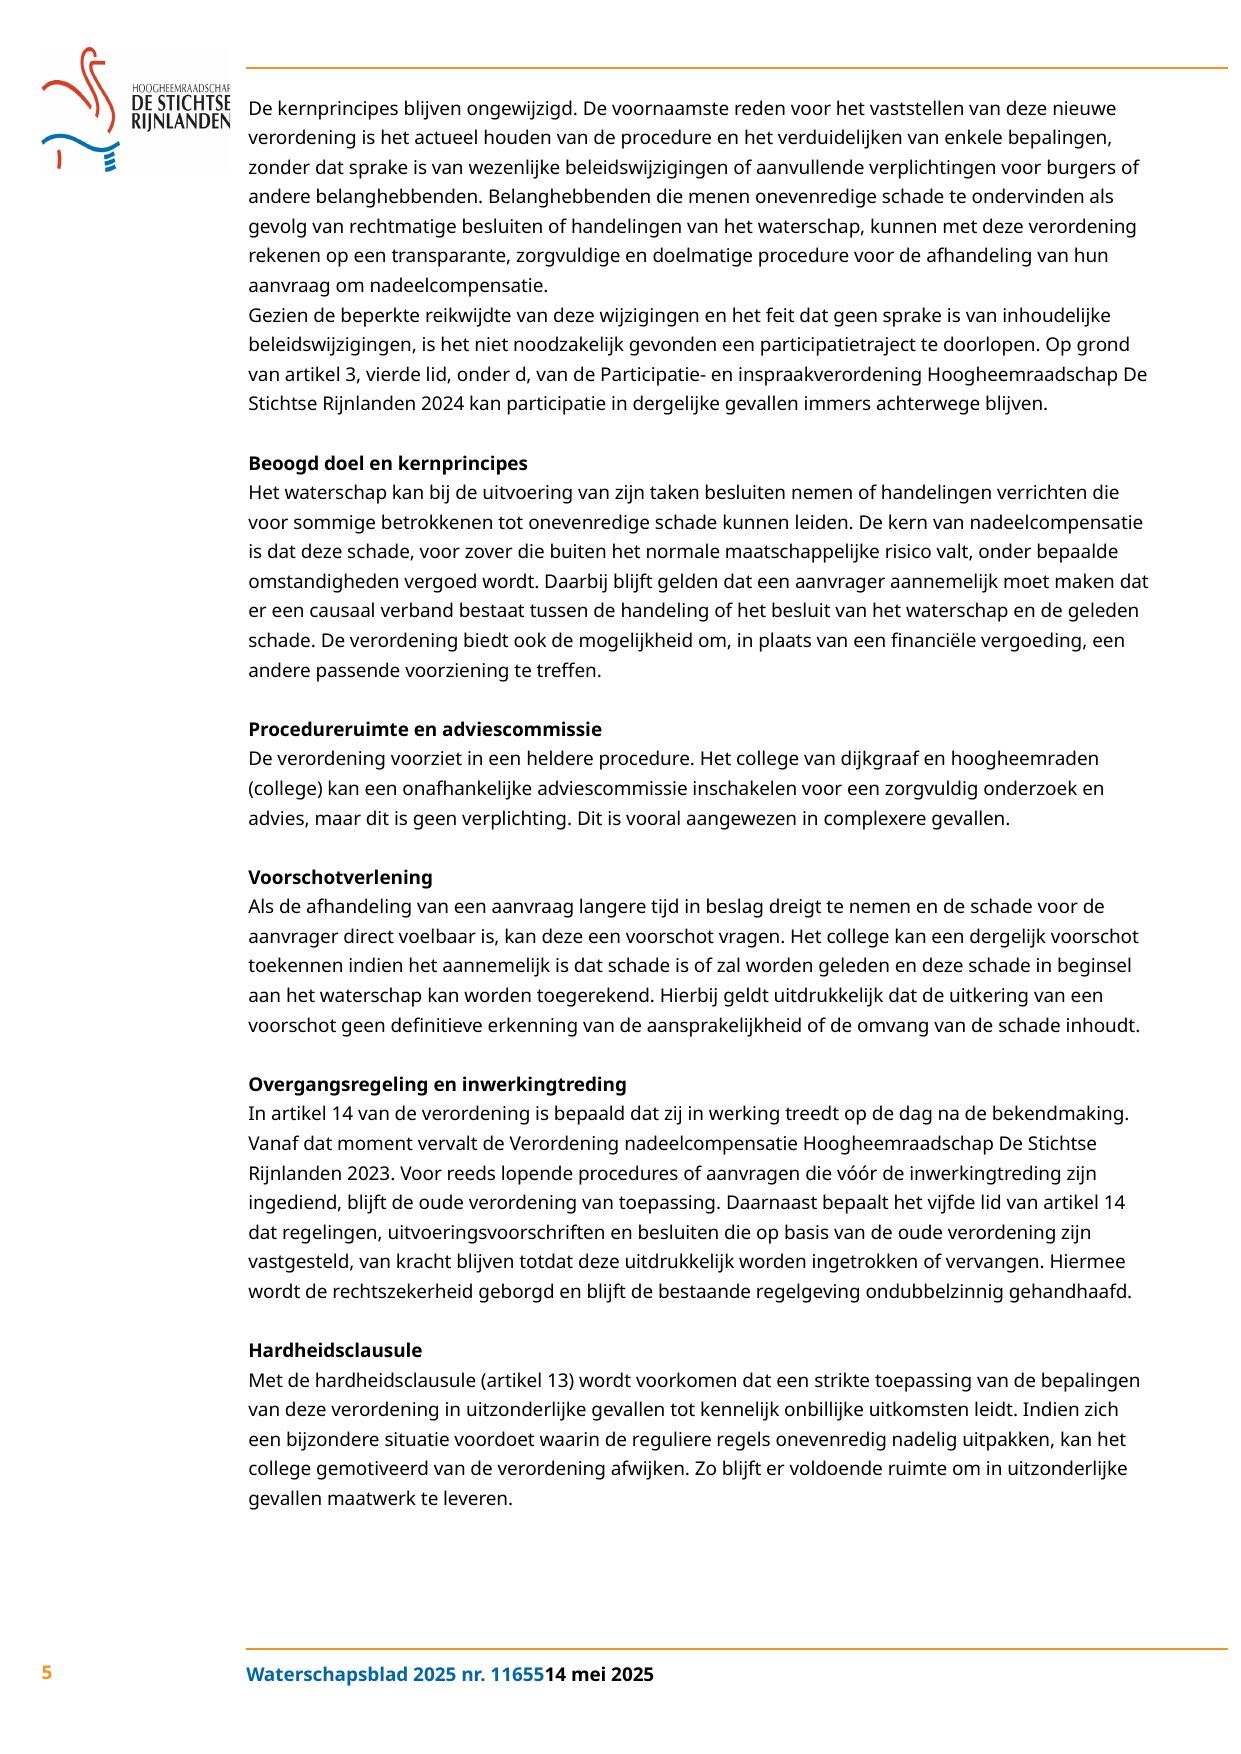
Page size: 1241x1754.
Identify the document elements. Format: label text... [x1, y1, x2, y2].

text Hardheidsclausule [248, 1337, 1152, 1363]
picture [41, 47, 231, 172]
text Beoogd doel en kernprincipes [248, 450, 1152, 476]
text In artikel 14 van de verordening is bepaald dat zij in werking treedt op de dag na de bekendmaking. Vanaf dat moment vervalt de Verordening nadeelcompensatie Hoogheemraadschap De Stichtse Rijnlanden 2023. Voor reeds lopende procedures of aanvragen die vóór de inwerkingtreding zijn ingediend, blijft de oude verordening van toepassing. Daarnaast bepaalt het vijfde lid van artikel 14 dat regelingen, uitvoeringsvoorschriften en besluiten die op basis van de oude verordening zijn vastgesteld, van kracht blijven totdat deze uitdrukkelijk worden ingetrokken of vervangen. Hiermee wordt de rechtszekerheid geborgd en blijft de bestaande regelgeving ondubbelzinnig gehandhaafd. [248, 1101, 1152, 1304]
text Voorschotverlening [248, 864, 1152, 890]
text Gezien de beperkte reikwijdte van deze wijzigingen en het feit dat geen sprake is van inhoudelijke beleidswijzigingen, is het niet noodzakelijk gevonden een participatietraject te doorlopen. Op grond van artikel 3, vierde lid, onder d, van de Participatie- en inspraakverordening Hoogheemraadschap De Stichtse Rijnlanden 2024 kan participatie in dergelijke gevallen immers achterwege blijven. [248, 302, 1152, 416]
text Met de hardheidsclausule (artikel 13) wordt voorkomen dat een strikte toepassing van de bepalingen van deze verordening in uitzonderlijke gevallen tot kennelijk onbillijke uitkomsten leidt. Indien zich een bijzondere situatie voordoet waarin de reguliere regels onevenredig nadelig uitpakken, kan het college gemotiveerd van de verordening afwijken. Zo blijft er voldoende ruimte om in uitzonderlijke gevallen maatwerk te leveren. [248, 1367, 1152, 1511]
text Het waterschap kan bij de uitvoering van zijn taken besluiten nemen of handelingen verrichten die voor sommige betrokkenen tot onevenredige schade kunnen leiden. De kern van nadeelcompensatie is dat deze schade, voor zover die buiten het normale maatschappelijke risico valt, onder bepaalde omstandigheden vergoed wordt. Daarbij blijft gelden dat een aanvrager aannemelijk moet maken dat er een causaal verband bestaat tussen de handeling of het besluit van het waterschap en de geleden schade. De verordening biedt ook de mogelijkheid om, in plaats van een financiële vergoeding, een andere passende voorziening te treffen. [248, 479, 1152, 683]
text De verordening voorziet in een heldere procedure. Het college van dijkgraaf en hoogheemraden (college) kan een onafhankelijke adviescommissie inschakelen voor een zorgvuldig onderzoek en advies, maar dit is geen verplichting. Dit is vooral aangewezen in complexere gevallen. [248, 746, 1152, 831]
text Overgangsregeling en inwerkingtreding [248, 1071, 1152, 1097]
text Procedureruimte en adviescommissie [248, 716, 1152, 742]
text Als de afhandeling van een aanvraag langere tijd in beslag dreigt te nemen en de schade voor de aanvrager direct voelbaar is, kan deze een voorschot vragen. Het college kan een dergelijk voorschot toekennen indien het aannemelijk is dat schade is of zal worden geleden en deze schade in beginsel aan het waterschap kan worden toegerekend. Hierbij geldt uitdrukkelijk dat de uitkering van een voorschot geen definitieve erkenning van de aansprakelijkheid of de omvang van de schade inhoudt. [248, 893, 1152, 1038]
text De kernprincipes blijven ongewijzigd. De voornaamste reden voor het vaststellen van deze nieuwe verordening is het actueel houden van de procedure en het verduidelijken van enkele bepalingen, zonder dat sprake is van wezenlijke beleidswijzigingen of aanvullende verplichtingen voor burgers of andere belanghebbenden. Belanghebbenden die menen onevenredige schade te ondervinden als gevolg van rechtmatige besluiten of handelingen van het waterschap, kunnen met deze verordening rekenen op een transparante, zorgvuldige en doelmatige procedure voor de afhandeling van hun aanvraag om nadeelcompensatie. [248, 95, 1152, 298]
